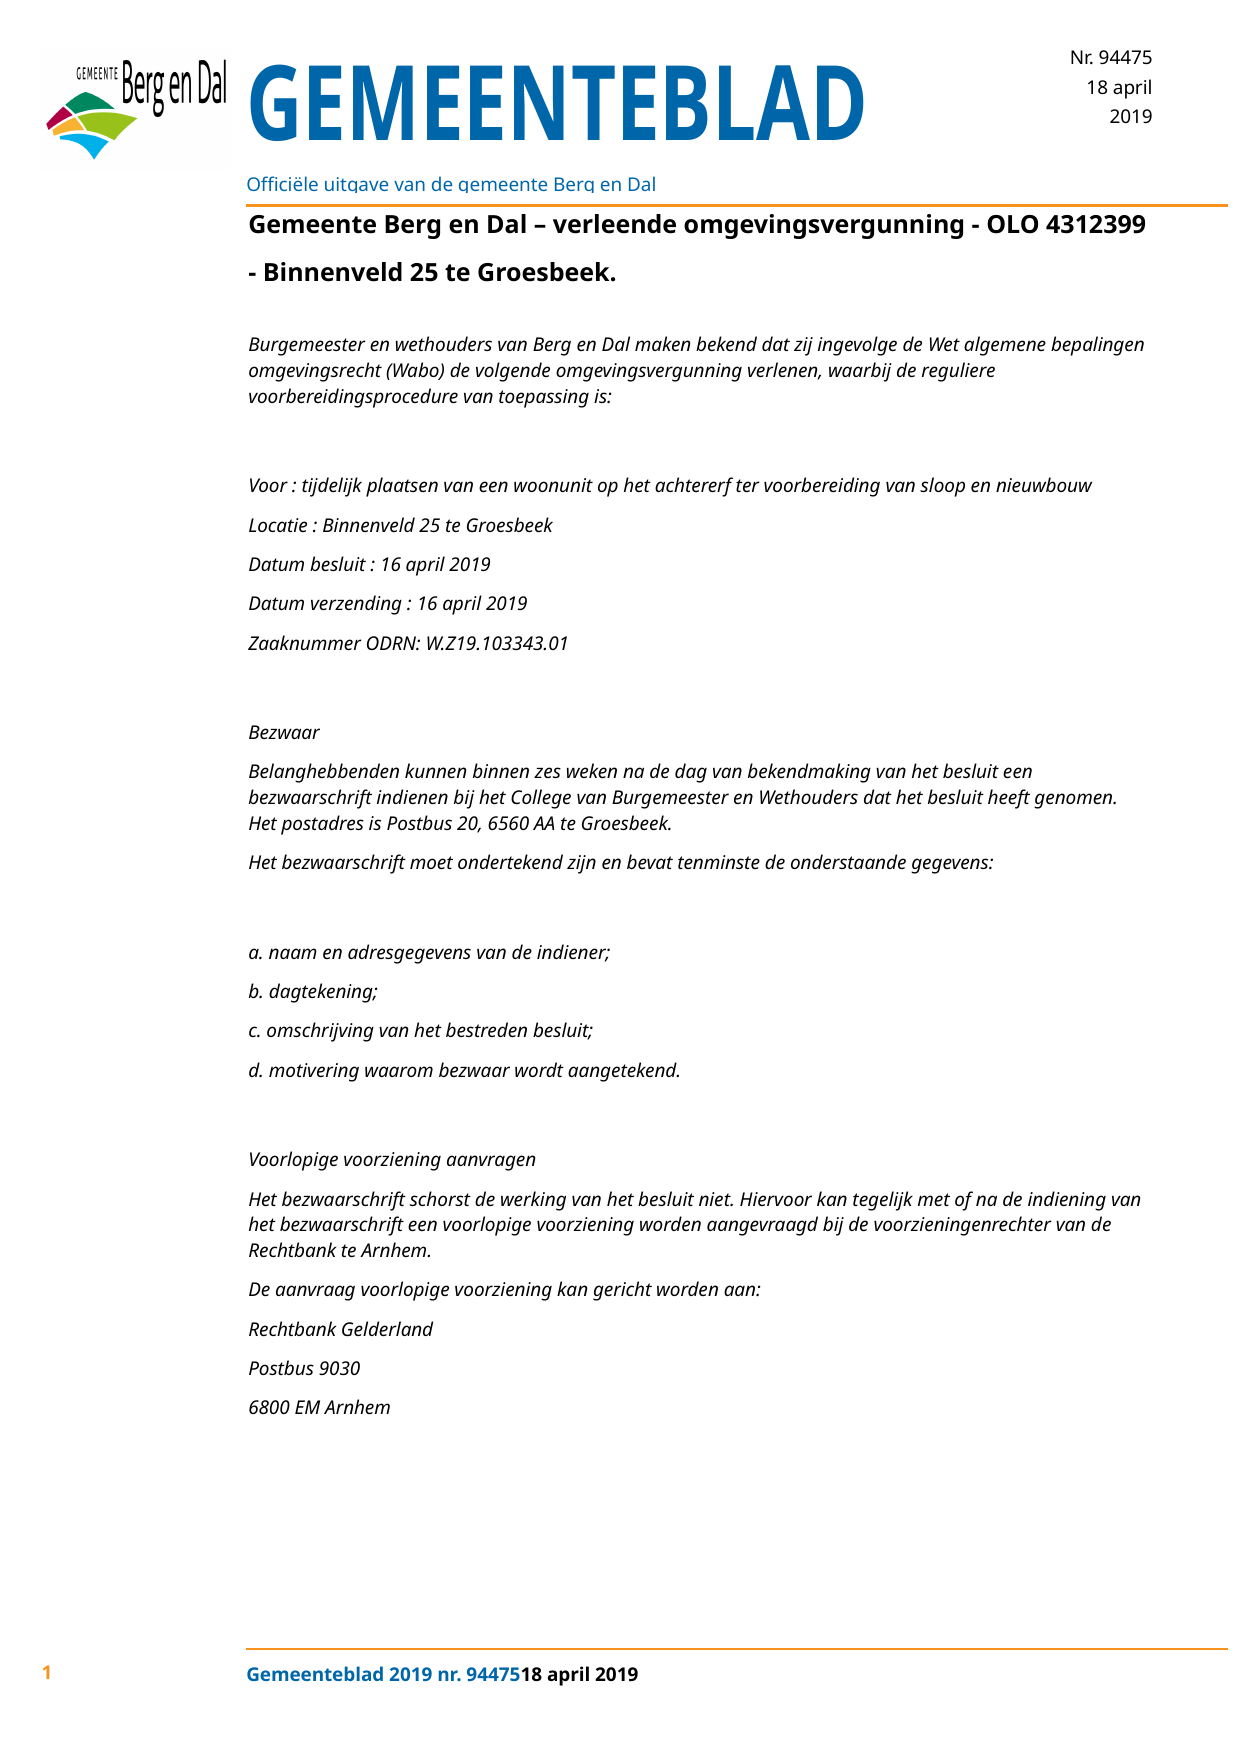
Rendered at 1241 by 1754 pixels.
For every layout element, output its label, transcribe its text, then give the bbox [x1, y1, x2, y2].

text Zaaknummer ODRN: W.Z19.103343.01 [248, 630, 1152, 655]
text Belanghebbenden kunnen binnen zes weken na de dag van bekendmaking van het besluit een bezwaarschrift indienen bij het College van Burgemeester en Wethouders dat het besluit heeft genomen. Het postadres is Postbus 20, 6560 AA te Groesbeek. [248, 759, 1152, 836]
text a. naam en adresgegevens van de indiener; [248, 939, 1152, 965]
text Datum verzending : 16 april 2019 [248, 590, 1152, 616]
text Locatie : Binnenveld 25 te Groesbeek [248, 512, 1152, 538]
text Het bezwaarschrift schorst de werking van het besluit niet. Hiervoor kan tegelijk met of na de indiening van het bezwaarschrift een voorlopige voorziening worden aangevraagd bij de voorzieningenrechter van de Rechtbank te Arnhem. [248, 1186, 1152, 1263]
text Gemeente Berg en Dal – verleende omgevingsvergunning - OLO 4312399 - Binnenveld 25 te Groesbeek. [248, 207, 1152, 288]
text d. motivering waarom bezwaar wordt aangetekend. [248, 1057, 1152, 1083]
text Burgemeester en wethouders van Berg en Dal maken bekend dat zij ingevolge de Wet algemene bepalingen omgevingsrecht (Wabo) de volgende omgevingsvergunning verlenen, waarbij de reguliere voorbereidingsprocedure van toepassing is: [248, 331, 1152, 409]
picture [41, 47, 231, 172]
text Voorlopige voorziening aanvragen [248, 1147, 1152, 1172]
text b. dagtekening; [248, 978, 1152, 1004]
text De aanvraag voorlopige voorziening kan gericht worden aan: [248, 1277, 1152, 1302]
text Het bezwaarschrift moet ondertekend zijn en bevat tenminste de onderstaande gegevens: [248, 849, 1152, 875]
text Voor : tijdelijk plaatsen van een woonunit op het achtererf ter voorbereiding van sloop en nieuwbouw [248, 473, 1152, 498]
text Postbus 9030 [248, 1355, 1152, 1381]
text c. omschrijving van het bestreden besluit; [248, 1018, 1152, 1043]
text Rechtbank Gelderland [248, 1316, 1152, 1342]
text 6800 EM Arnhem [248, 1394, 1152, 1420]
text Bezwaar [248, 719, 1152, 745]
text Datum besluit : 16 april 2019 [248, 551, 1152, 577]
